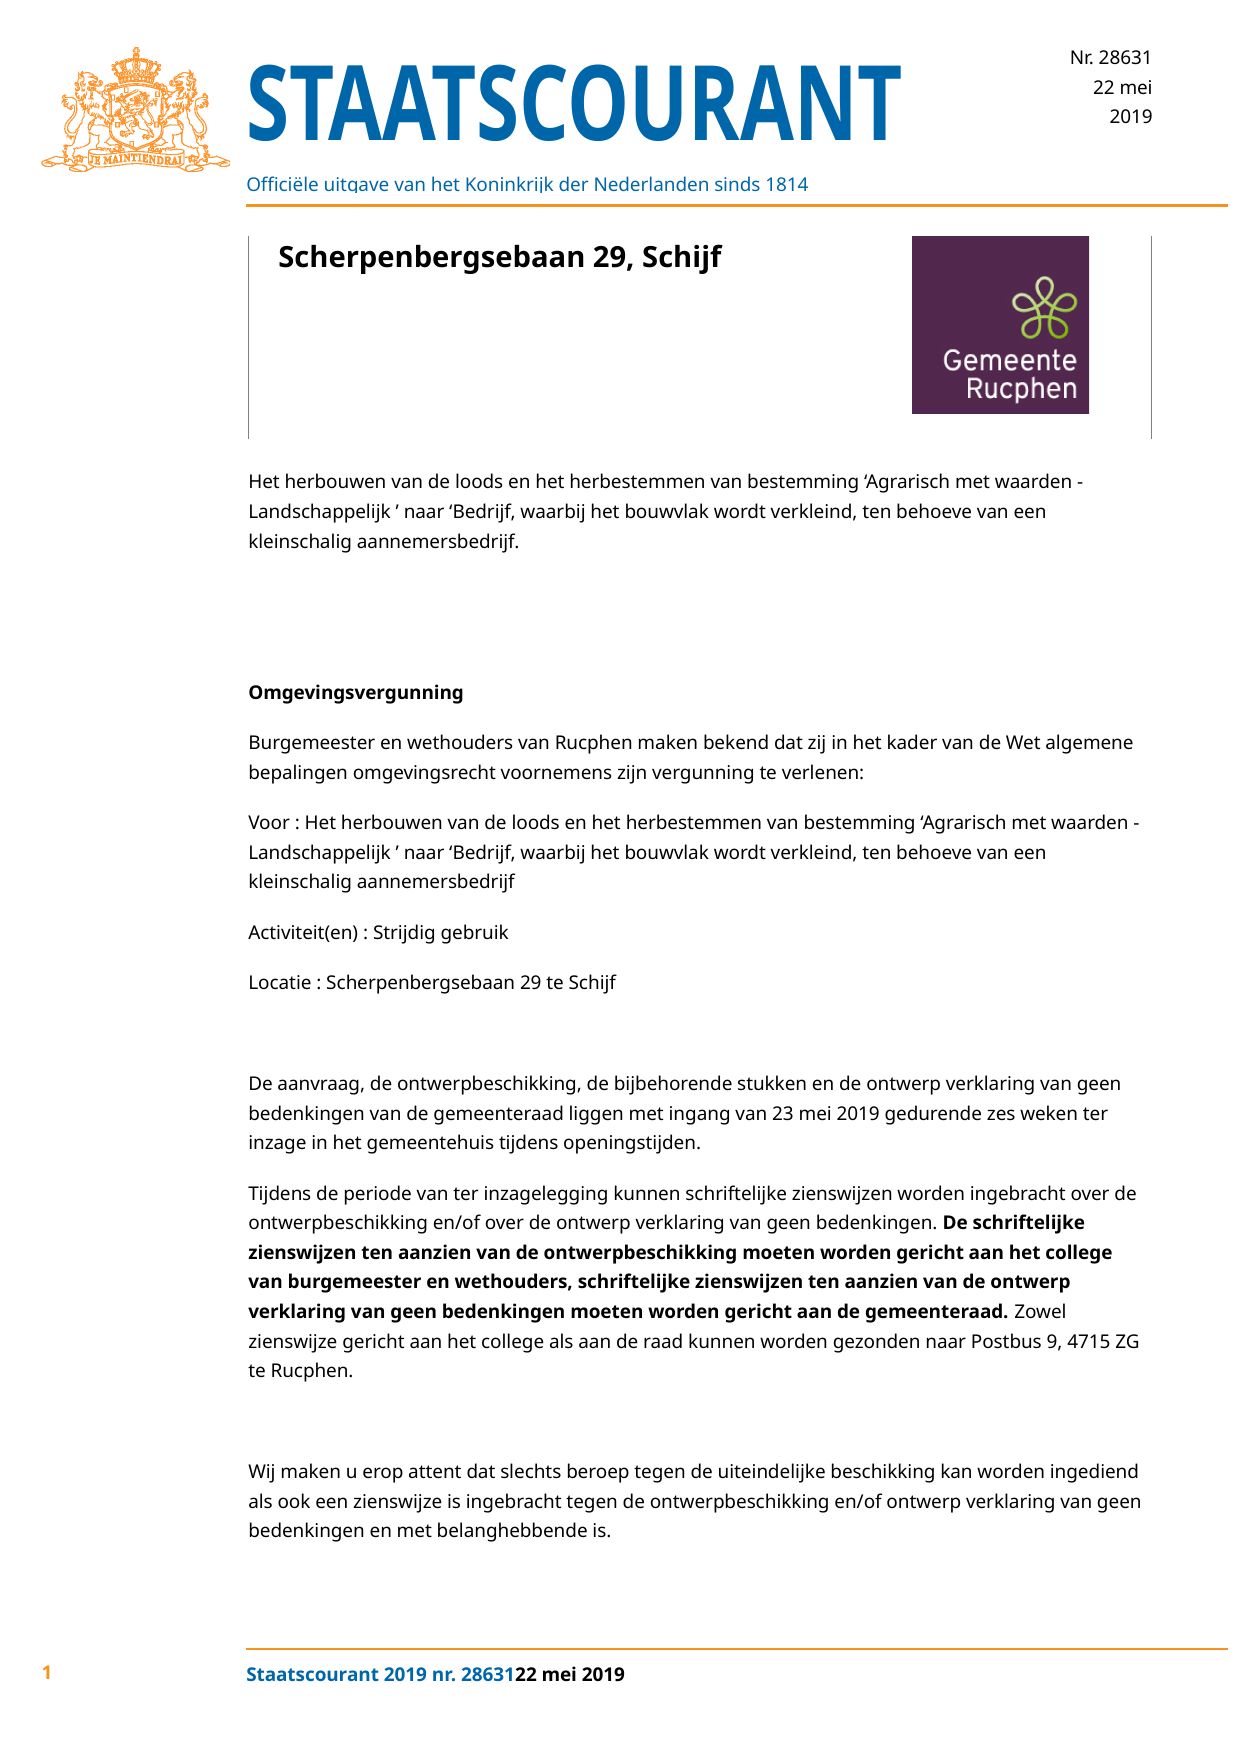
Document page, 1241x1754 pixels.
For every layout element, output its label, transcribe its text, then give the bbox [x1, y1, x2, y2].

text De aanvraag, de ontwerpbeschikking, de bijbehorende stukken en de ontwerp verklaring van geen bedenkingen van de gemeenteraad liggen met ingang van 23 mei 2019 gedurende zes weken ter inzage in het gemeentehuis tijdens openingstijden. [248, 1070, 1152, 1155]
text Voor : Het herbouwen van de loods en het herbestemmen van bestemming ‘Agrarisch met waarden - Landschappelijk ’ naar ‘Bedrijf, waarbij het bouwvlak wordt verkleind, ten behoeve van een kleinschalig aannemersbedrijf [248, 809, 1152, 894]
text Omgevingsvergunning [248, 679, 1152, 705]
text Burgemeester en wethouders van Rucphen maken bekend dat zij in het kader van de Wet algemene bepalingen omgevingsrecht voornemens zijn vergunning te verlenen: [248, 729, 1152, 785]
text Het herbouwen van de loods en het herbestemmen van bestemming ‘Agrarisch met waarden - Landschappelijk ’ naar ‘Bedrijf, waarbij het bouwvlak wordt verkleind, ten behoeve van een kleinschalig aannemersbedrijf. [248, 469, 1152, 553]
table_header [850, 236, 912, 413]
table_header [850, 414, 1151, 439]
table_header [1090, 236, 1151, 413]
text Tijdens de periode van ter inzagelegging kunnen schriftelijke zienswijzen worden ingebracht over de ontwerpbeschikking en/of over de ontwerp verklaring van geen bedenkingen. De schriftelijke zienswijzen ten aanzien van de ontwerpbeschikking moeten worden gericht aan het college van burgemeester en wethouders, schriftelijke zienswijzen ten aanzien van de ontwerp verklaring van geen bedenkingen moeten worden gericht aan de gemeenteraad. Zowel zienswijze gericht aan het college als aan de raad kunnen worden gezonden naar Postbus 9, 4715 ZG te Rucphen. [248, 1180, 1152, 1383]
picture [41, 47, 231, 172]
text Wij maken u erop attent dat slechts beroep tegen de uiteindelijke beschikking kan worden ingediend als ook een zienswijze is ingebracht tegen de ontwerpbeschikking en/of ontwerp verklaring van geen bedenkingen en met belanghebbende is. [248, 1458, 1152, 1543]
text Locatie : Scherpenbergsebaan 29 te Schijf [248, 969, 1152, 995]
picture [912, 236, 1090, 414]
text Activiteit(en) : Strijdig gebruik [248, 919, 1152, 945]
table_header Scherpenbergsebaan 29, Schijf [249, 236, 850, 439]
